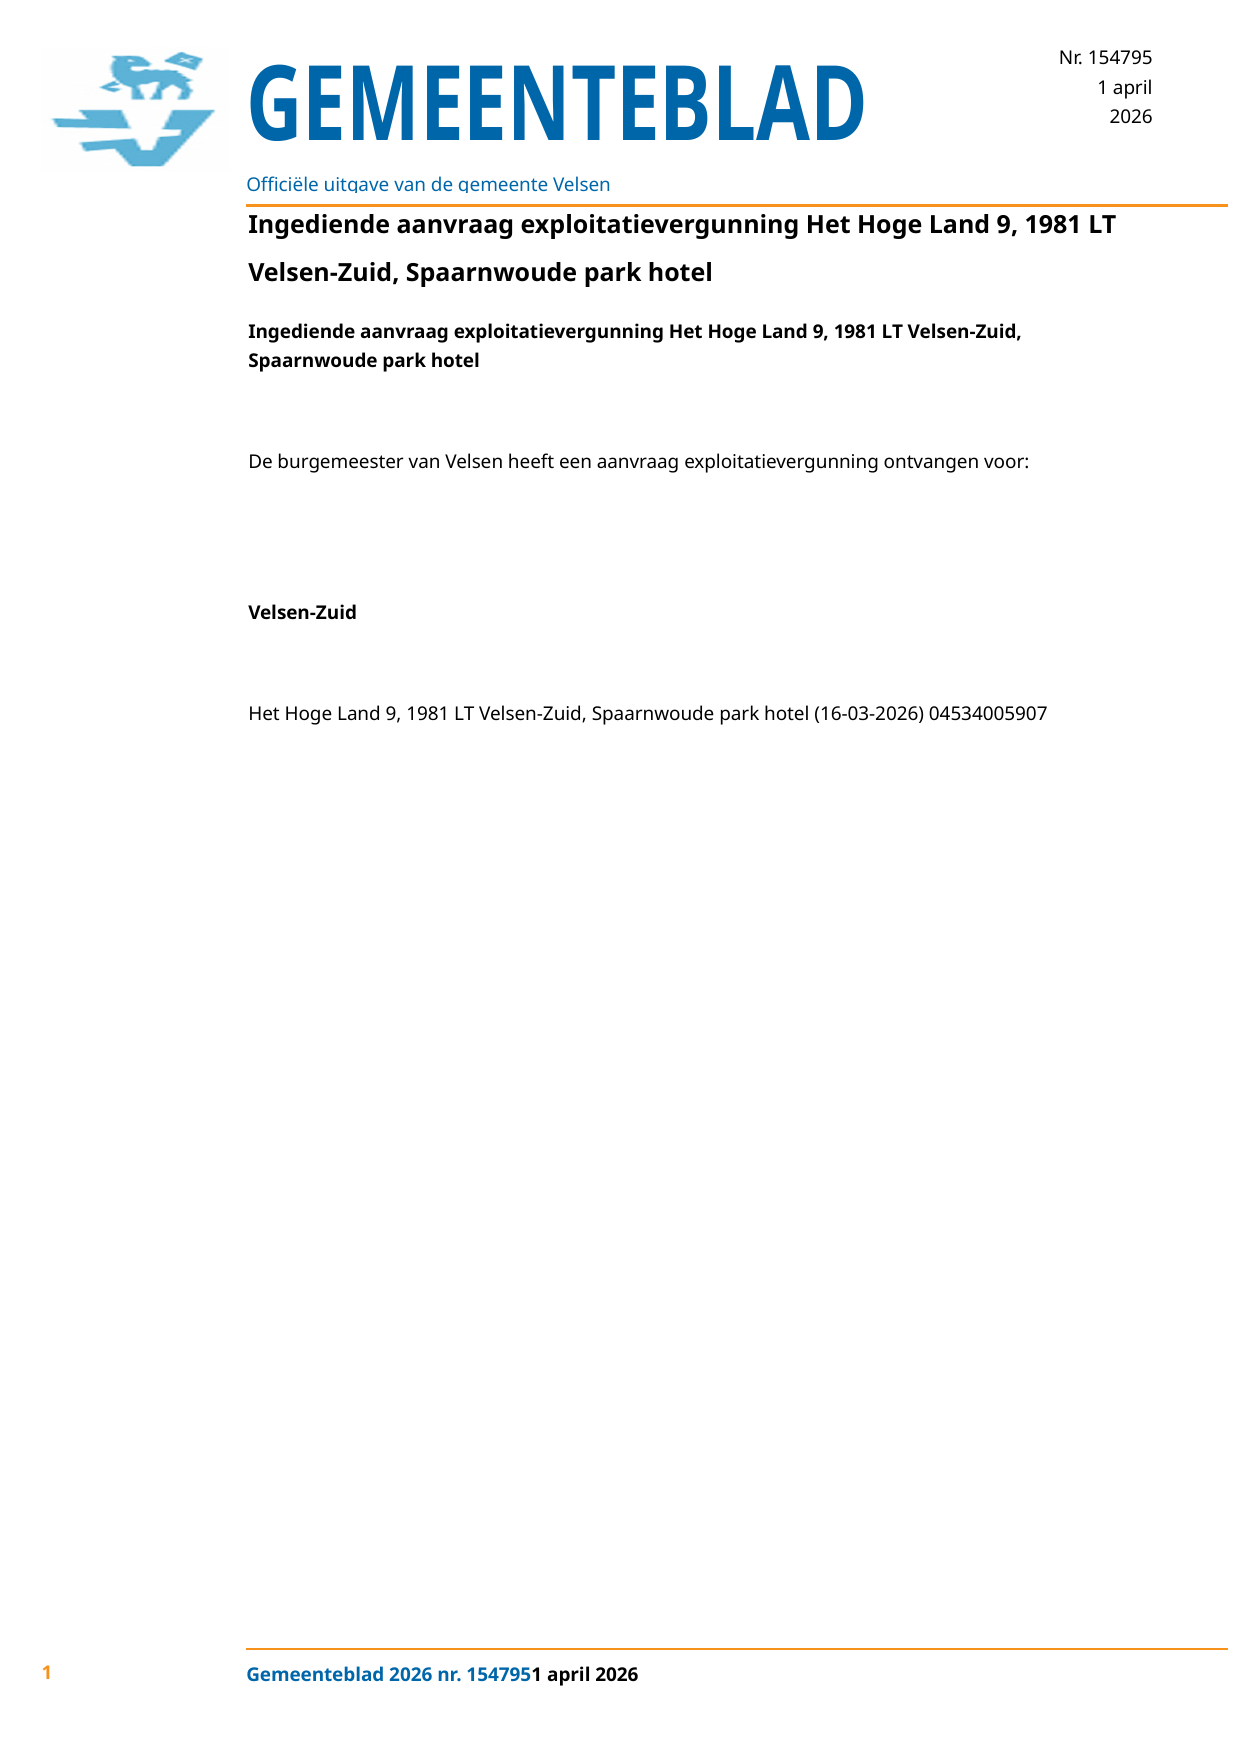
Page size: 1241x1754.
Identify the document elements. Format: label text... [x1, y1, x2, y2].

text De burgemeester van Velsen heeft een aanvraag exploitatievergunning ontvangen voor: [248, 448, 1152, 474]
text Velsen-Zuid [248, 599, 1152, 625]
picture [41, 47, 231, 172]
text Ingediende aanvraag exploitatievergunning Het Hoge Land 9, 1981 LT Velsen-Zuid, Spaarnwoude park hotel [248, 318, 1152, 373]
text Ingediende aanvraag exploitatievergunning Het Hoge Land 9, 1981 LT Velsen-Zuid, Spaarnwoude park hotel [248, 207, 1152, 288]
text Het Hoge Land 9, 1981 LT Velsen-Zuid, Spaarnwoude park hotel (16-03-2026) 04534005907 [248, 700, 1152, 726]
